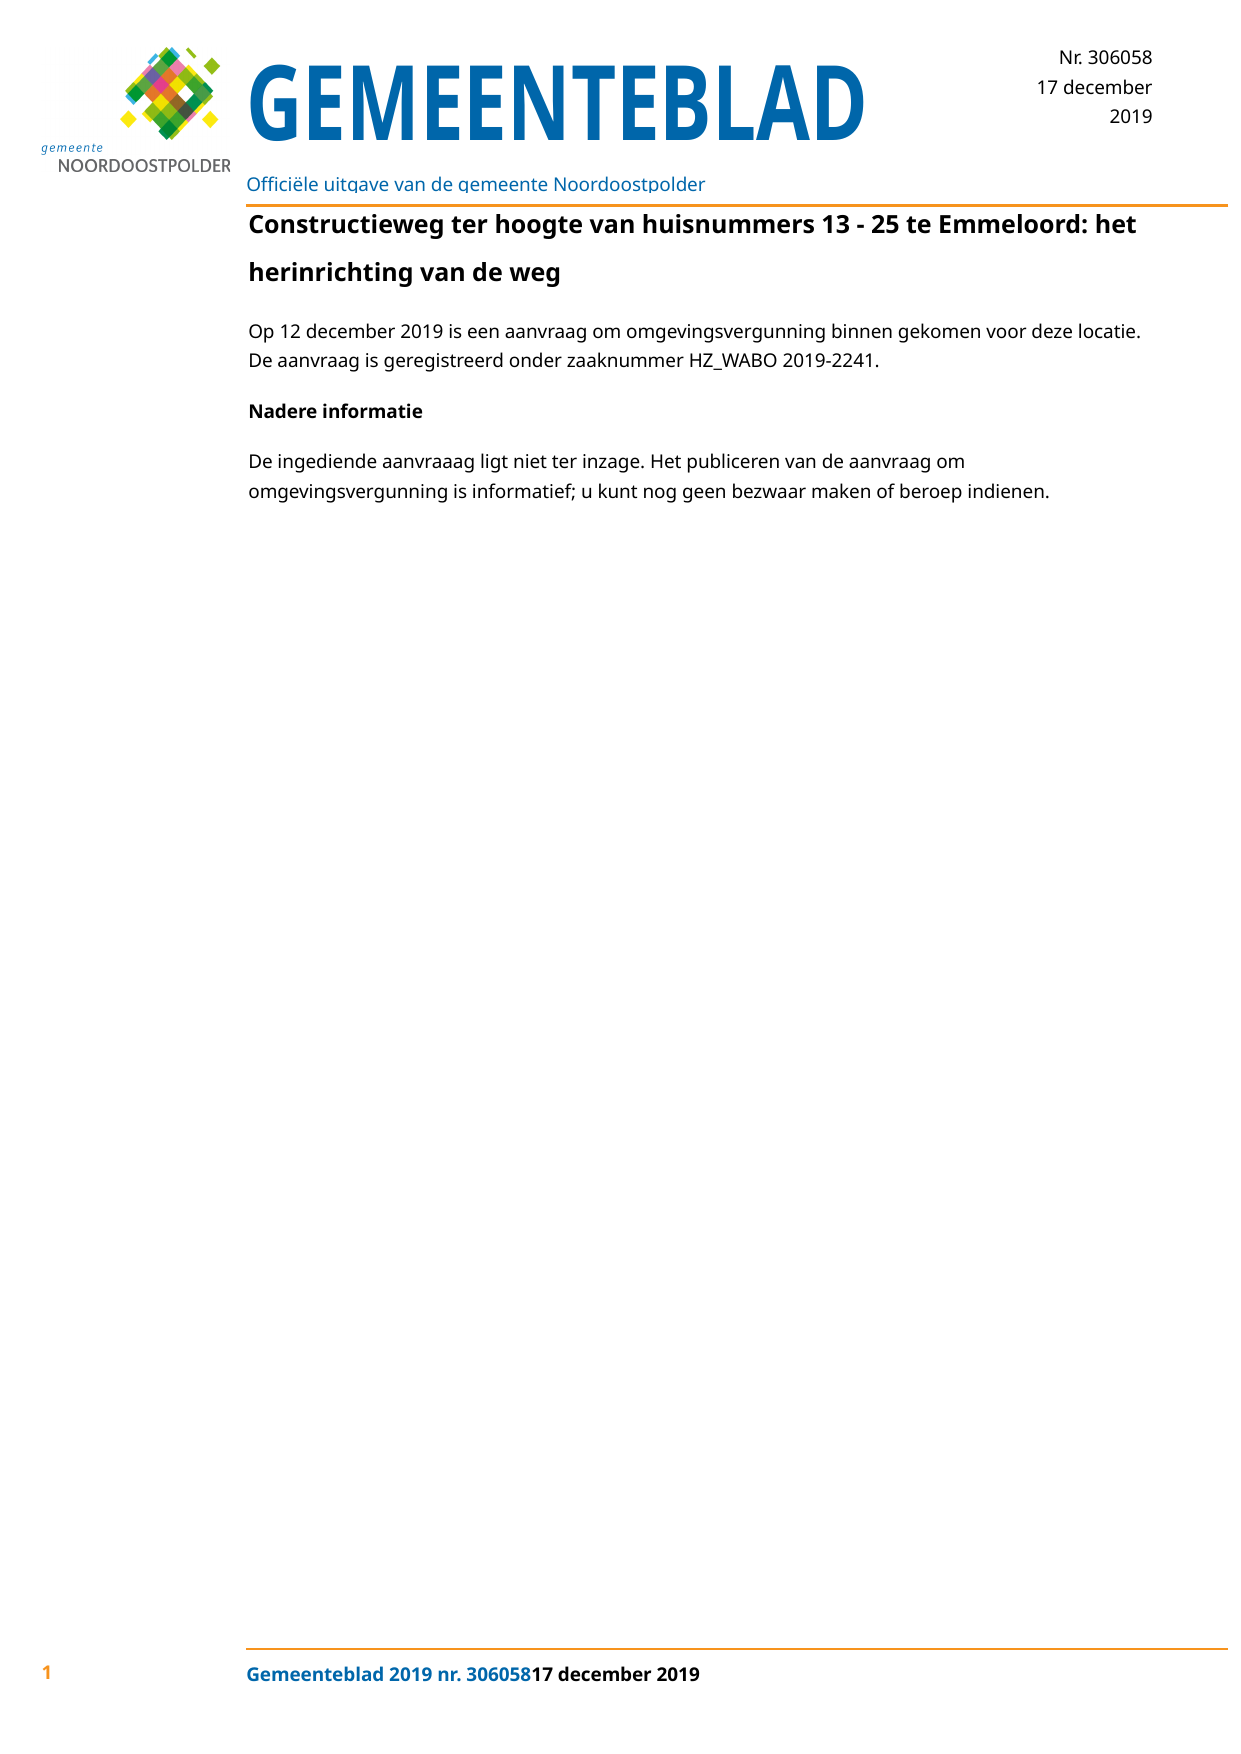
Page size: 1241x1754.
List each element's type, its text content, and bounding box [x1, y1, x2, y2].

picture [41, 47, 231, 172]
text De ingediende aanvraaag ligt niet ter inzage. Het publiceren van de aanvraag om omgevingsvergunning is informatief; u kunt nog geen bezwaar maken of beroep indienen. [248, 448, 1152, 504]
text Nadere informatie [248, 398, 1152, 424]
text Op 12 december 2019 is een aanvraag om omgevingsvergunning binnen gekomen voor deze locatie. De aanvraag is geregistreerd onder zaaknummer HZ_WABO 2019-2241. [248, 318, 1152, 373]
text Constructieweg ter hoogte van huisnummers 13 - 25 te Emmeloord: het herinrichting van de weg [248, 207, 1152, 288]
